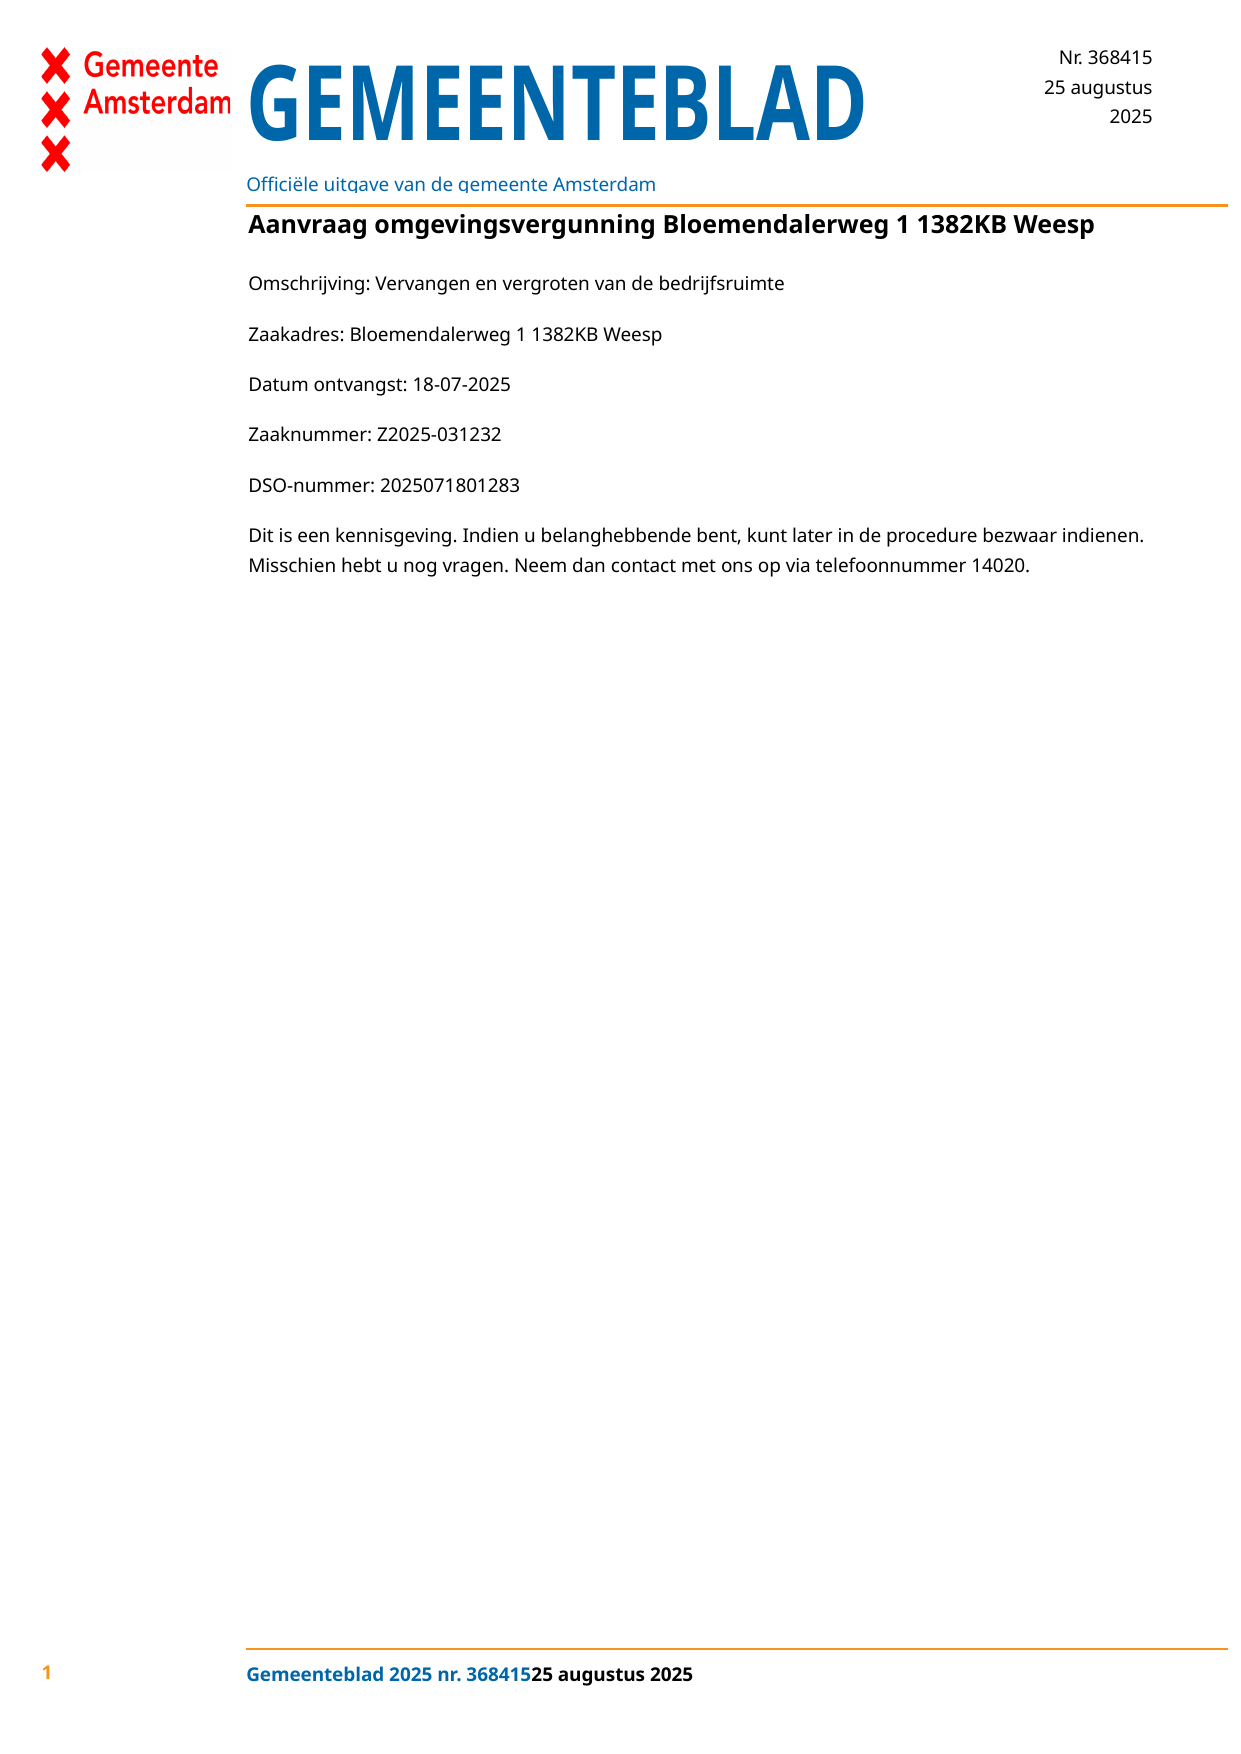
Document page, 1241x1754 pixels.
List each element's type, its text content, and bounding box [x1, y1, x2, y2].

text Zaaknummer: Z2025-031232 [248, 422, 1152, 447]
text Datum ontvangst: 18-07-2025 [248, 371, 1152, 397]
text DSO-nummer: 2025071801283 [248, 472, 1152, 498]
text Dit is een kennisgeving. Indien u belanghebbende bent, kunt later in de procedure bezwaar indienen. Misschien hebt u nog vragen. Neem dan contact met ons op via telefoonnummer 14020. [248, 522, 1152, 578]
text Aanvraag omgevingsvergunning Bloemendalerweg 1 1382KB Weesp [248, 207, 1152, 241]
text Zaakadres: Bloemendalerweg 1 1382KB Weesp [248, 321, 1152, 346]
picture [41, 47, 231, 172]
text Omschrijving: Vervangen en vergroten van de bedrijfsruimte [248, 270, 1152, 296]
